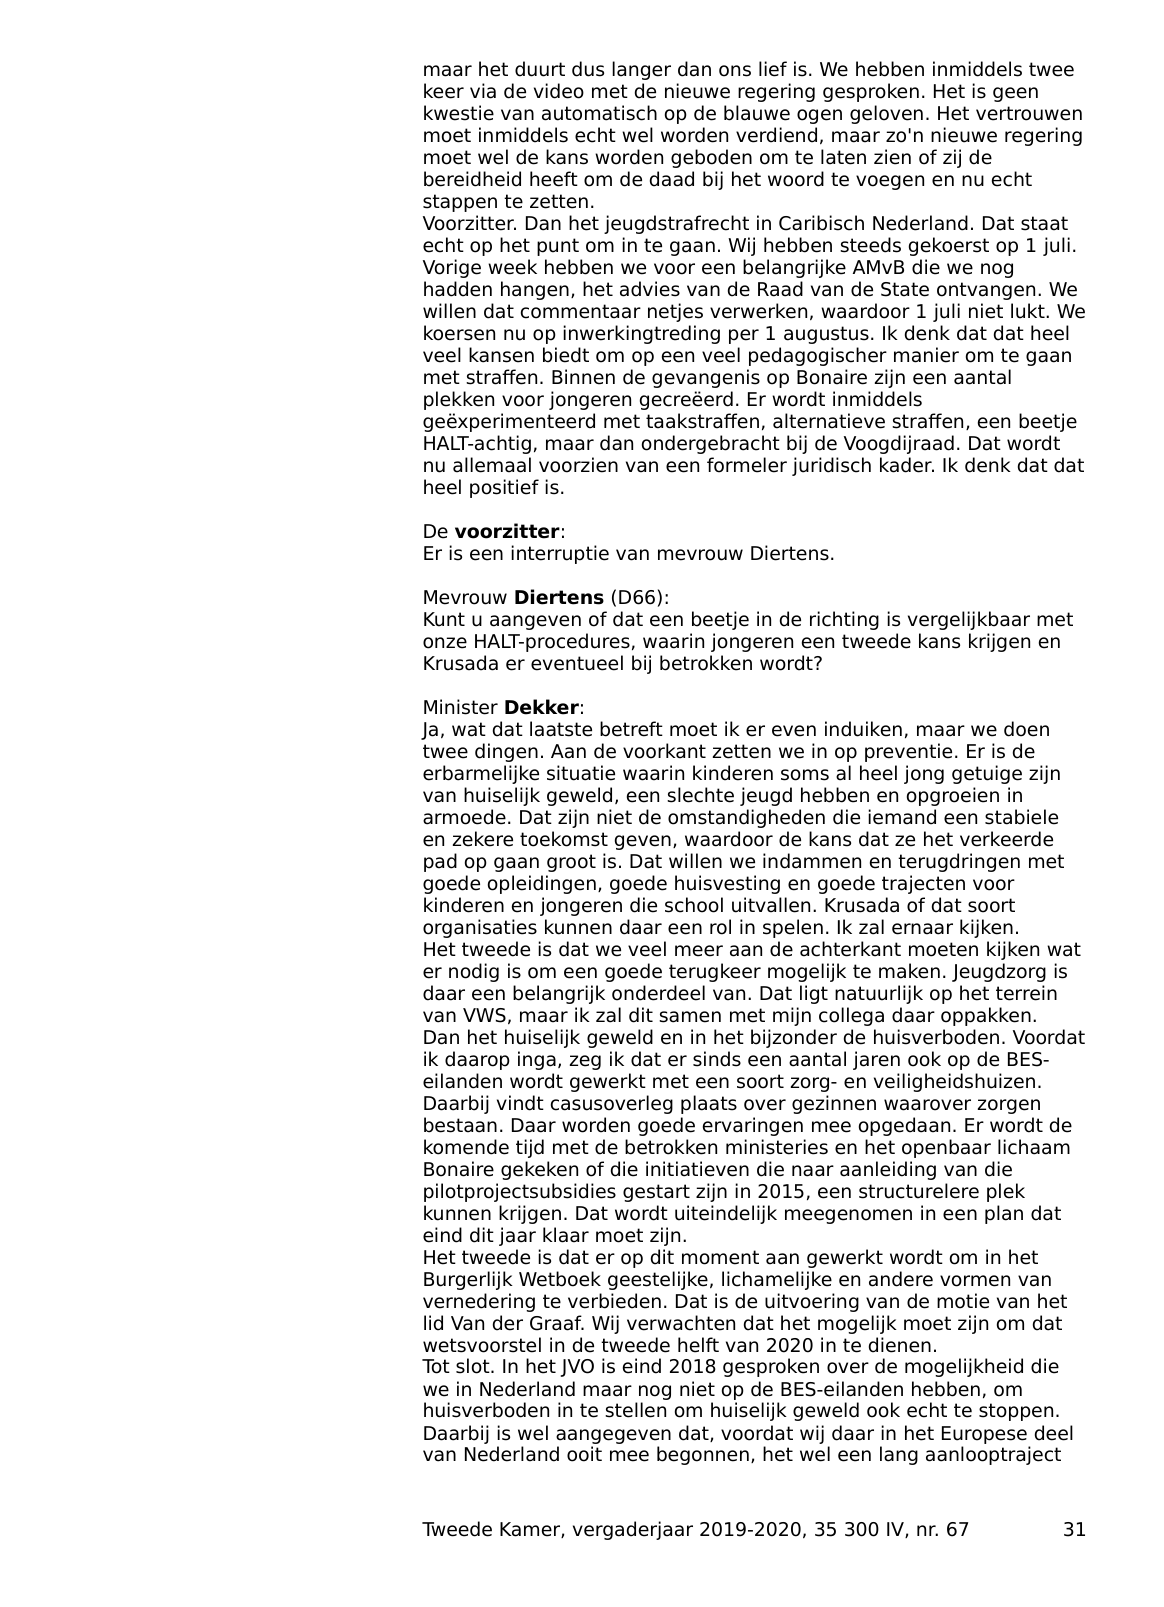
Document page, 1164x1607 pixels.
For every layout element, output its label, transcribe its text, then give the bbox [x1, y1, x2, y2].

text Mevrouw Diertens (D66): [422, 587, 1087, 609]
text Het tweede is dat er op dit moment aan gewerkt wordt om in het Burgerlijk Wetboek geestelijke, lichamelijke en andere vormen van vernedering te verbieden. Dat is de uitvoering van de motie van het lid Van der Graaf. Wij verwachten dat het mogelijk moet zijn om dat wetsvoorstel in de tweede helft van 2020 in te dienen. [422, 1247, 1087, 1356]
text Het tweede is dat we veel meer aan de achterkant moeten kijken wat er nodig is om een goede terugkeer mogelijk te maken. Jeugdzorg is daar een belangrijk onderdeel van. Dat ligt natuurlijk op het terrein van VWS, maar ik zal dit samen met mijn collega daar oppakken. [422, 939, 1087, 1027]
text Ja, wat dat laatste betreft moet ik er even induiken, maar we doen twee dingen. Aan de voorkant zetten we in op preventie. Er is de erbarmelijke situatie waarin kinderen soms al heel jong getuige zijn van huiselijk geweld, een slechte jeugd hebben en opgroeien in armoede. Dat zijn niet de omstandigheden die iemand een stabiele en zekere toekomst geven, waardoor de kans dat ze het verkeerde pad op gaan groot is. Dat willen we indammen en terugdringen met goede opleidingen, goede huisvesting en goede trajecten voor kinderen en jongeren die school uitvallen. Krusada of dat soort organisaties kunnen daar een rol in spelen. Ik zal ernaar kijken. [422, 719, 1087, 939]
text Tot slot. In het JVO is eind 2018 gesproken over de mogelijkheid die we in Nederland maar nog niet op de BES-eilanden hebben, om huisverboden in te stellen om huiselijk geweld ook echt te stoppen. Daarbij is wel aangegeven dat, voordat wij daar in het Europese deel van Nederland ooit mee begonnen, het wel een lang aanlooptraject [422, 1356, 1087, 1466]
text Minister Dekker: [422, 697, 1087, 719]
text Er is een interruptie van mevrouw Diertens. [422, 543, 1087, 565]
text maar het duurt dus langer dan ons lief is. We hebben inmiddels twee keer via de video met de nieuwe regering gesproken. Het is geen kwestie van automatisch op de blauwe ogen geloven. Het vertrouwen moet inmiddels echt wel worden verdiend, maar zo'n nieuwe regering moet wel de kans worden geboden om te laten zien of zij de bereidheid heeft om de daad bij het woord te voegen en nu echt stappen te zetten. [422, 59, 1087, 213]
text De voorzitter: [422, 521, 1087, 543]
text Kunt u aangeven of dat een beetje in de richting is vergelijkbaar met onze HALT-procedures, waarin jongeren een tweede kans krijgen en Krusada er eventueel bij betrokken wordt? [422, 609, 1087, 675]
text Voorzitter. Dan het jeugdstrafrecht in Caribisch Nederland. Dat staat echt op het punt om in te gaan. Wij hebben steeds gekoerst op 1 juli. Vorige week hebben we voor een belangrijke AMvB die we nog hadden hangen, het advies van de Raad van de State ontvangen. We willen dat commentaar netjes verwerken, waardoor 1 juli niet lukt. We koersen nu op inwerkingtreding per 1 augustus. Ik denk dat dat heel veel kansen biedt om op een veel pedagogischer manier om te gaan met straffen. Binnen de gevangenis op Bonaire zijn een aantal plekken voor jongeren gecreëerd. Er wordt inmiddels geëxperimenteerd met taakstraffen, alternatieve straffen, een beetje HALT-achtig, maar dan ondergebracht bij de Voogdijraad. Dat wordt nu allemaal voorzien van een formeler juridisch kader. Ik denk dat dat heel positief is. [422, 213, 1087, 499]
text Dan het huiselijk geweld en in het bijzonder de huisverboden. Voordat ik daarop inga, zeg ik dat er sinds een aantal jaren ook op de BES-eilanden wordt gewerkt met een soort zorg- en veiligheidshuizen. Daarbij vindt casusoverleg plaats over gezinnen waarover zorgen bestaan. Daar worden goede ervaringen mee opgedaan. Er wordt de komende tijd met de betrokken ministeries en het openbaar lichaam Bonaire gekeken of die initiatieven die naar aanleiding van die pilotprojectsubsidies gestart zijn in 2015, een structurelere plek kunnen krijgen. Dat wordt uiteindelijk meegenomen in een plan dat eind dit jaar klaar moet zijn. [422, 1027, 1087, 1247]
